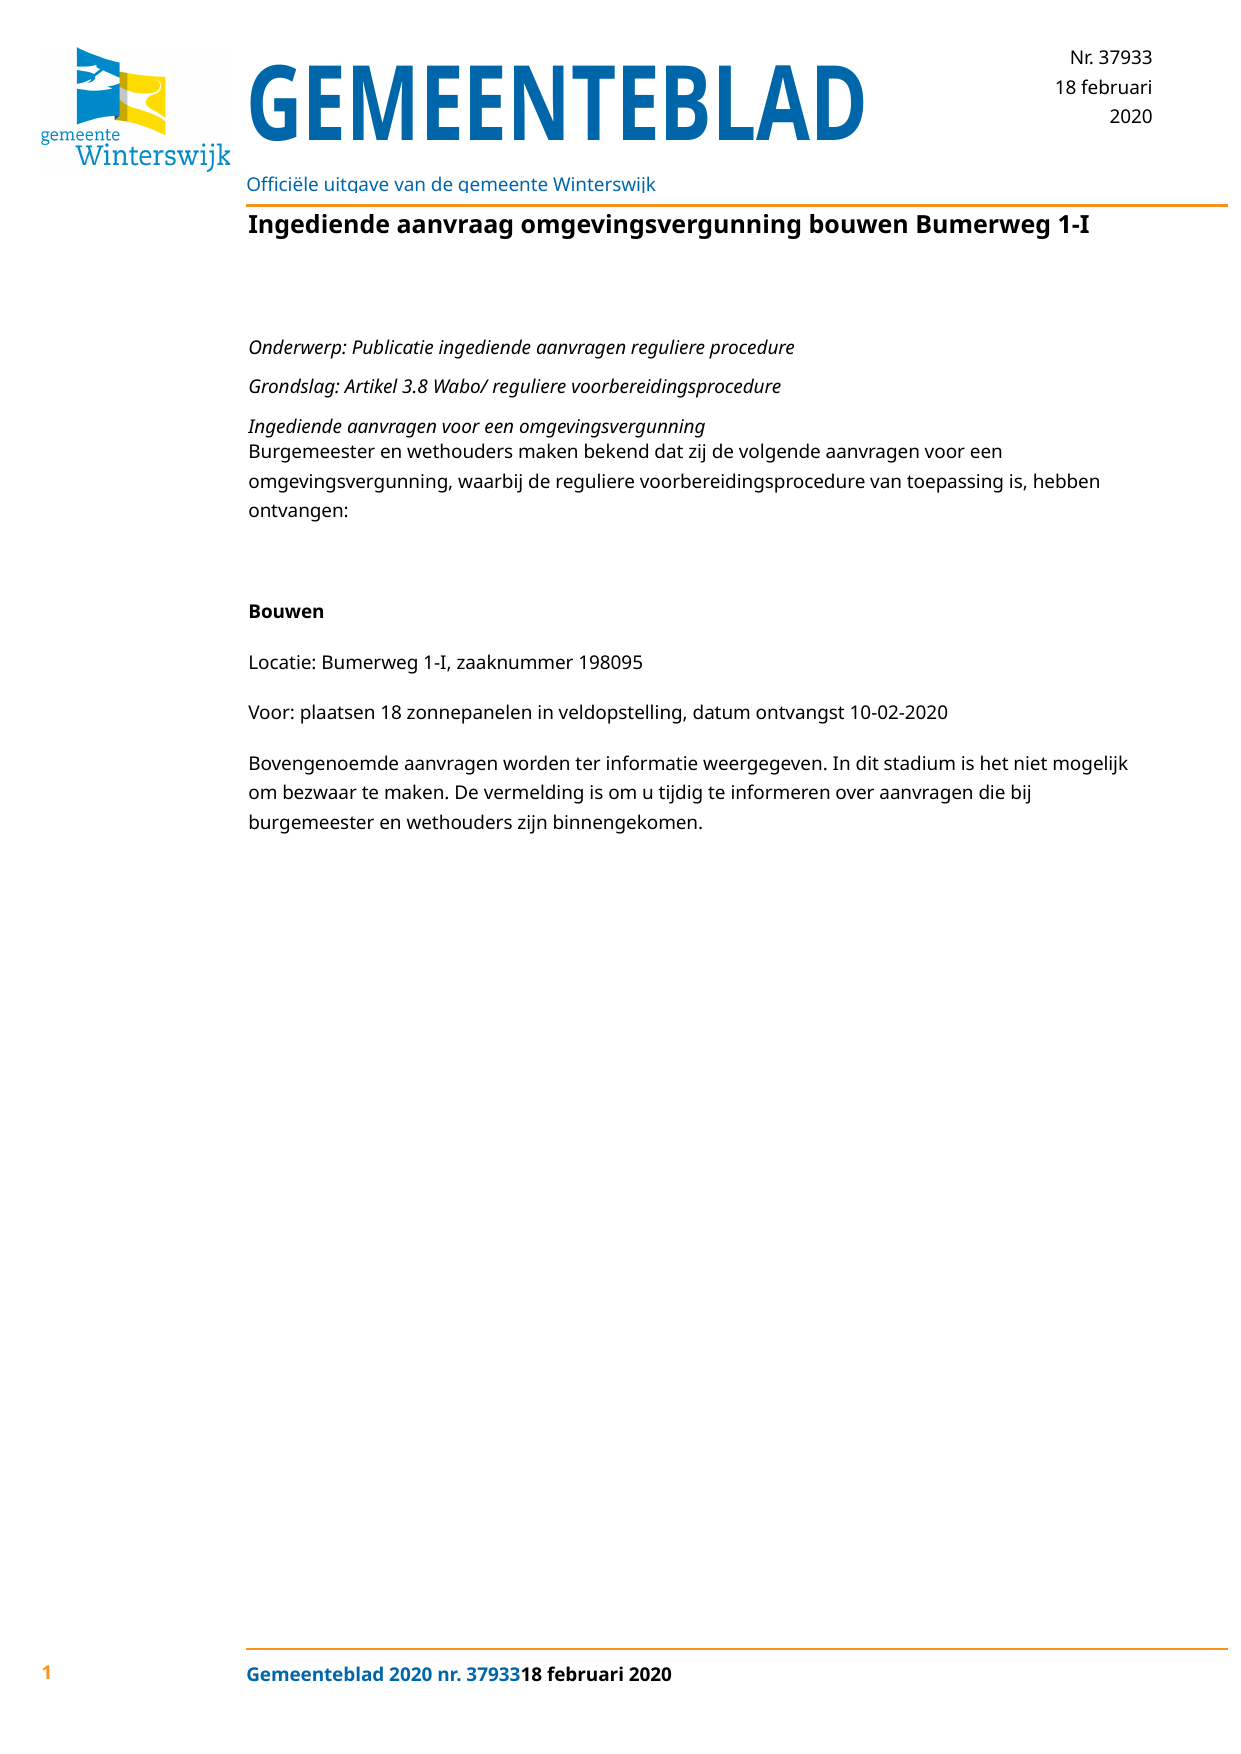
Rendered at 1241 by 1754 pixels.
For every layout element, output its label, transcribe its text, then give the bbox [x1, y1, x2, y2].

text Ingediende aanvraag omgevingsvergunning bouwen Bumerweg 1-I [248, 207, 1152, 241]
picture [225, 153, 231, 162]
picture [41, 47, 231, 172]
text Locatie: Bumerweg 1-I, zaaknummer 198095 [248, 649, 1152, 675]
text Grondslag: Artikel 3.8 Wabo/ reguliere voorbereidingsprocedure [248, 373, 1152, 399]
text Bovengenoemde aanvragen worden ter informatie weergegeven. In dit stadium is het niet mogelijk om bezwaar te maken. De vermelding is om u tijdig te informeren over aanvragen die bij burgemeester en wethouders zijn binnengekomen. [248, 750, 1152, 835]
text Onderwerp: Publicatie ingediende aanvragen reguliere procedure [248, 334, 1152, 360]
text Bouwen [248, 598, 1152, 624]
text Ingediende aanvragen voor een omgevingsvergunning [248, 413, 1152, 438]
text Burgemeester en wethouders maken bekend dat zij de volgende aanvragen voor een omgevingsvergunning, waarbij de reguliere voorbereidingsprocedure van toepassing is, hebben ontvangen: [248, 438, 1152, 523]
text Voor: plaatsen 18 zonnepanelen in veldopstelling, datum ontvangst 10-02-2020 [248, 699, 1152, 725]
